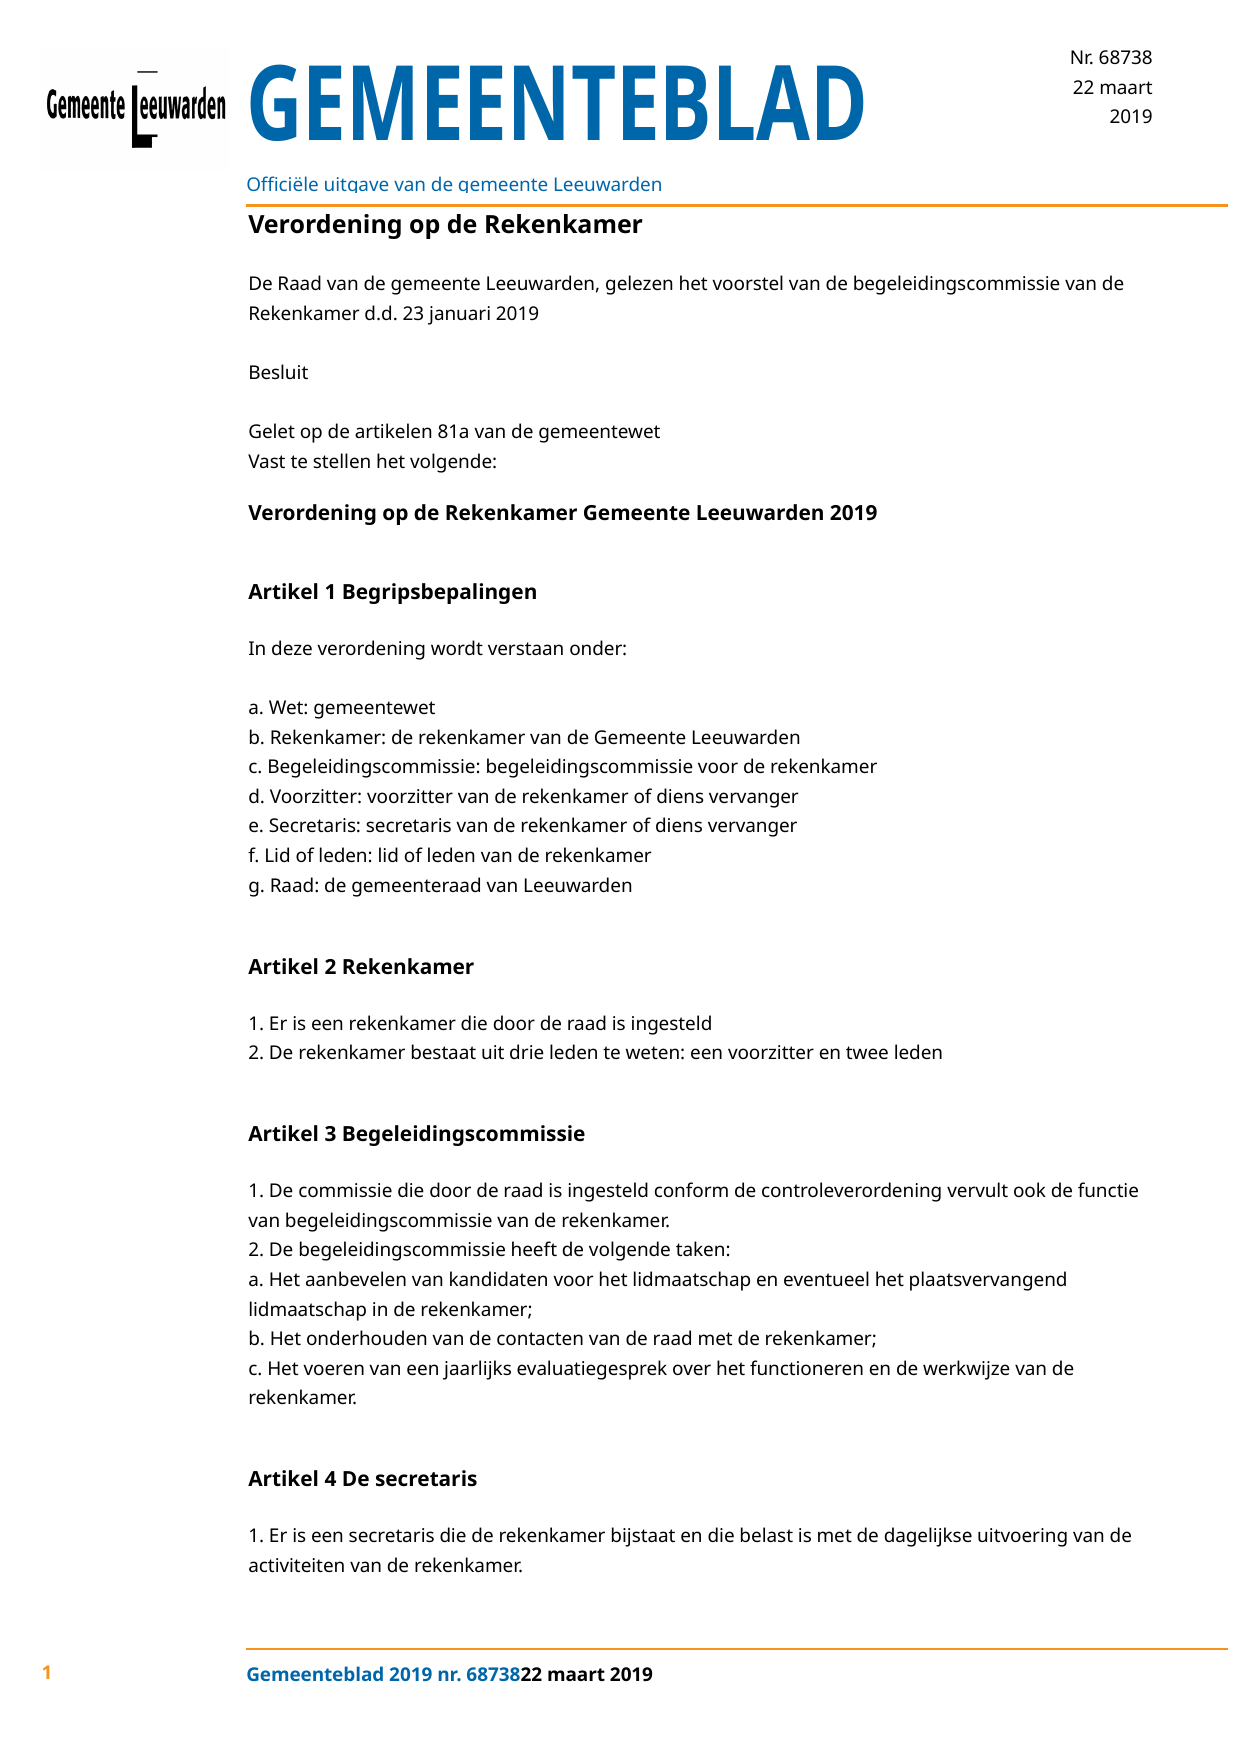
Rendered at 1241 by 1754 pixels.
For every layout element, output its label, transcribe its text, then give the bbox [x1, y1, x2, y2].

text d. Voorzitter: voorzitter van de rekenkamer of diens vervanger [248, 783, 1152, 809]
text Verordening op de Rekenkamer [248, 207, 1152, 241]
text Vast te stellen het volgende: [248, 448, 1152, 473]
text 1. De commissie die door de raad is ingesteld conform de controleverordening vervult ook de functie van begeleidingscommissie van de rekenkamer. [248, 1177, 1152, 1233]
text 1. Er is een rekenkamer die door de raad is ingesteld [248, 1010, 1152, 1036]
text In deze verordening wordt verstaan onder: [248, 635, 1152, 661]
text Besluit [248, 359, 1152, 385]
text 1. Er is een secretaris die de rekenkamer bijstaat en die belast is met de dagelijkse uitvoering van de activiteiten van de rekenkamer. [248, 1522, 1152, 1578]
text b. Rekenkamer: de rekenkamer van de Gemeente Leeuwarden [248, 724, 1152, 749]
text Artikel 4 De secretaris [248, 1464, 1152, 1493]
text Verordening op de Rekenkamer Gemeente Leeuwarden 2019 [248, 498, 1152, 527]
text g. Raad: de gemeenteraad van Leeuwarden [248, 872, 1152, 897]
text Artikel 1 Begripsbepalingen [248, 577, 1152, 606]
text 2. De begeleidingscommissie heeft de volgende taken: [248, 1237, 1152, 1262]
text Artikel 2 Rekenkamer [248, 952, 1152, 980]
text a. Het aanbevelen van kandidaten voor het lidmaatschap en eventueel het plaatsvervangend lidmaatschap in de rekenkamer; [248, 1266, 1152, 1321]
text Gelet op de artikelen 81a van de gemeentewet [248, 418, 1152, 444]
text De Raad van de gemeente Leeuwarden, gelezen het voorstel van de begeleidingscommissie van de Rekenkamer d.d. 23 januari 2019 [248, 270, 1152, 326]
text a. Wet: gemeentewet [248, 694, 1152, 720]
picture [41, 47, 231, 172]
text f. Lid of leden: lid of leden van de rekenkamer [248, 842, 1152, 868]
text 2. De rekenkamer bestaat uit drie leden te weten: een voorzitter en twee leden [248, 1039, 1152, 1065]
text c. Het voeren van een jaarlijks evaluatiegesprek over het functioneren en de werkwijze van de rekenkamer. [248, 1355, 1152, 1410]
text e. Secretaris: secretaris van de rekenkamer of diens vervanger [248, 813, 1152, 838]
text Artikel 3 Begeleidingscommissie [248, 1119, 1152, 1148]
text c. Begeleidingscommissie: begeleidingscommissie voor de rekenkamer [248, 753, 1152, 779]
text b. Het onderhouden van de contacten van de raad met de rekenkamer; [248, 1325, 1152, 1351]
